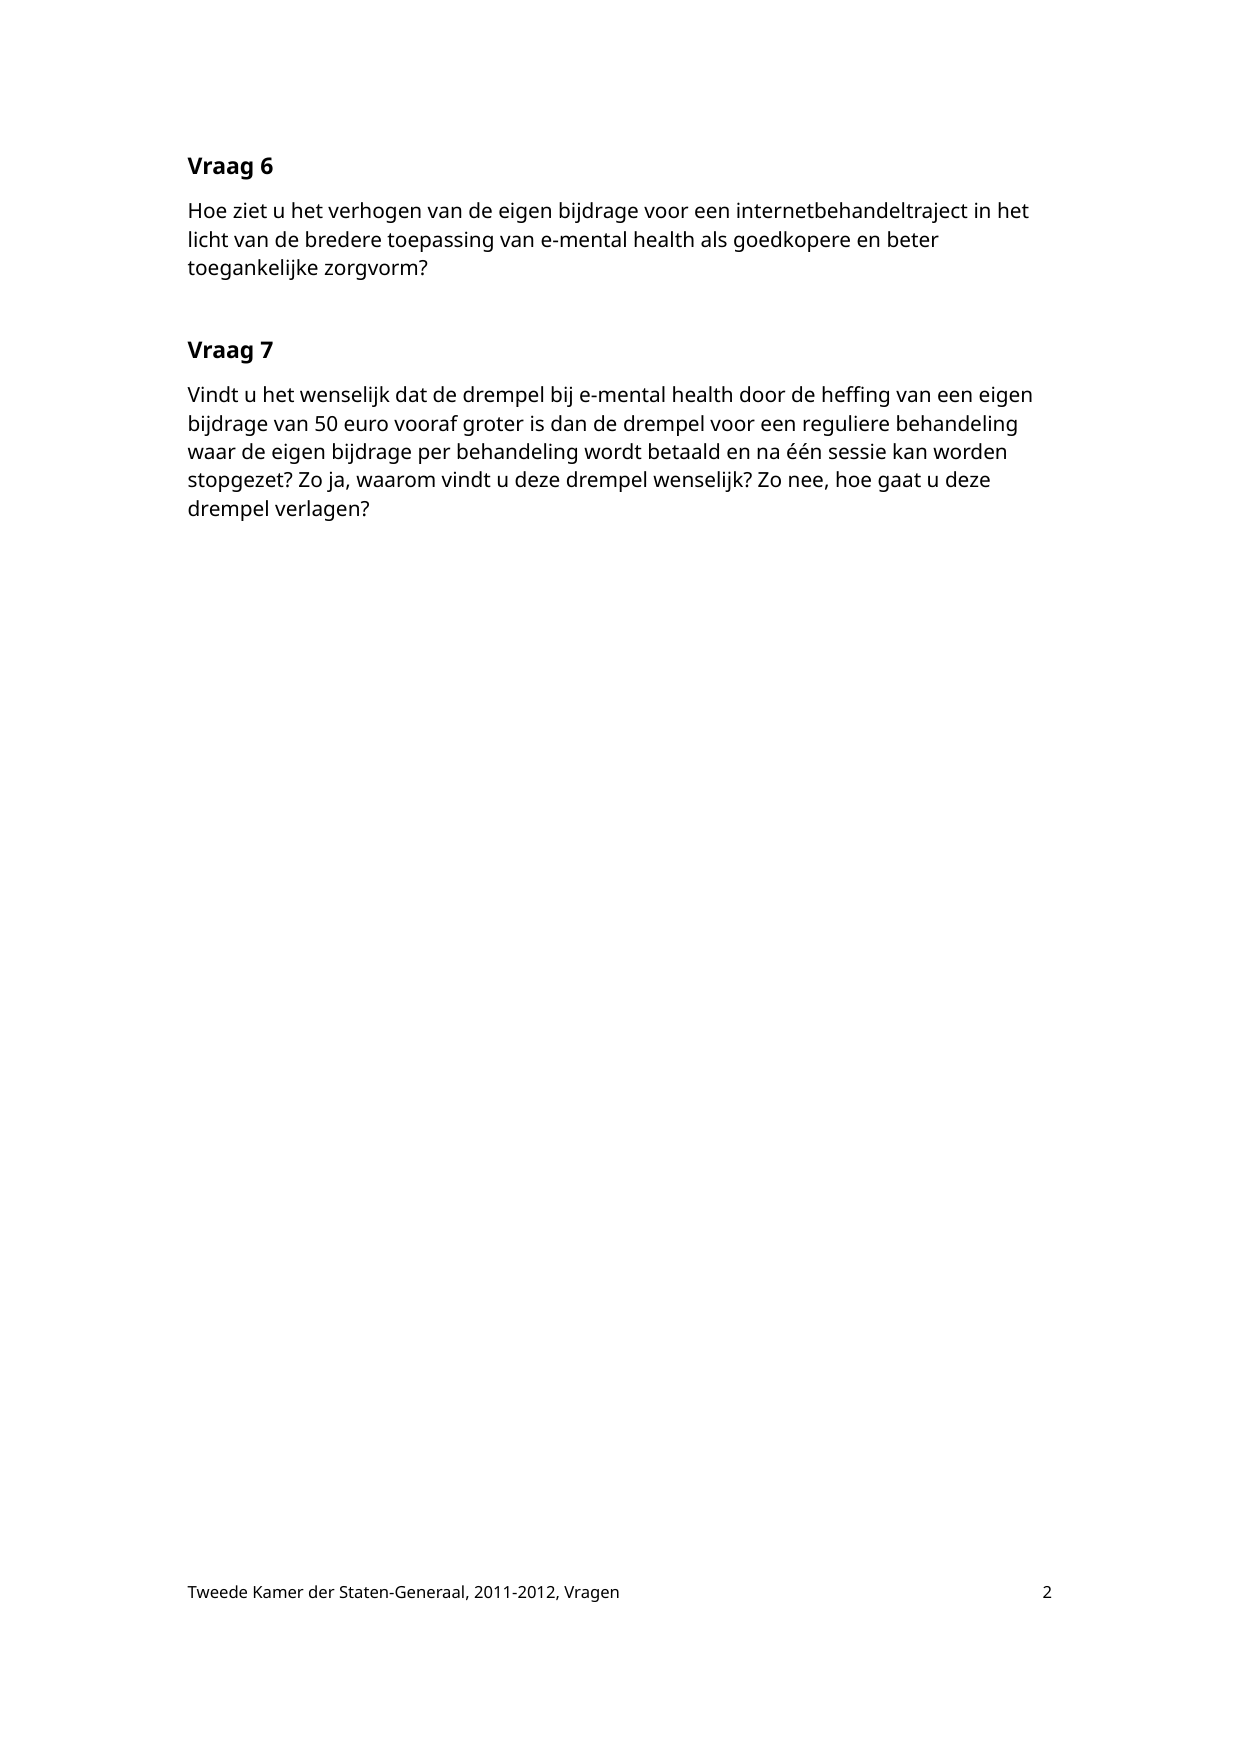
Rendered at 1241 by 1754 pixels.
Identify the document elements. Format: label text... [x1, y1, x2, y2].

text Vindt u het wenselijk dat de drempel bij e-mental health door de heffing van een eigen bijdrage van 50 euro vooraf groter is dan de drempel voor een reguliere behandeling waar de eigen bijdrage per behandeling wordt betaald en na één sessie kan worden stopgezet? Zo ja, waarom vindt u deze drempel wenselijk? Zo nee, hoe gaat u deze drempel verlagen? [187, 380, 1053, 522]
text Hoe ziet u het verhogen van de eigen bijdrage voor een internetbehandeltraject in het licht van de bredere toepassing van e-mental health als goedkopere en beter toegankelijke zorgvorm? [187, 196, 1053, 282]
subtitle Vraag 7 [187, 334, 1053, 365]
subtitle Vraag 6 [187, 150, 1053, 181]
